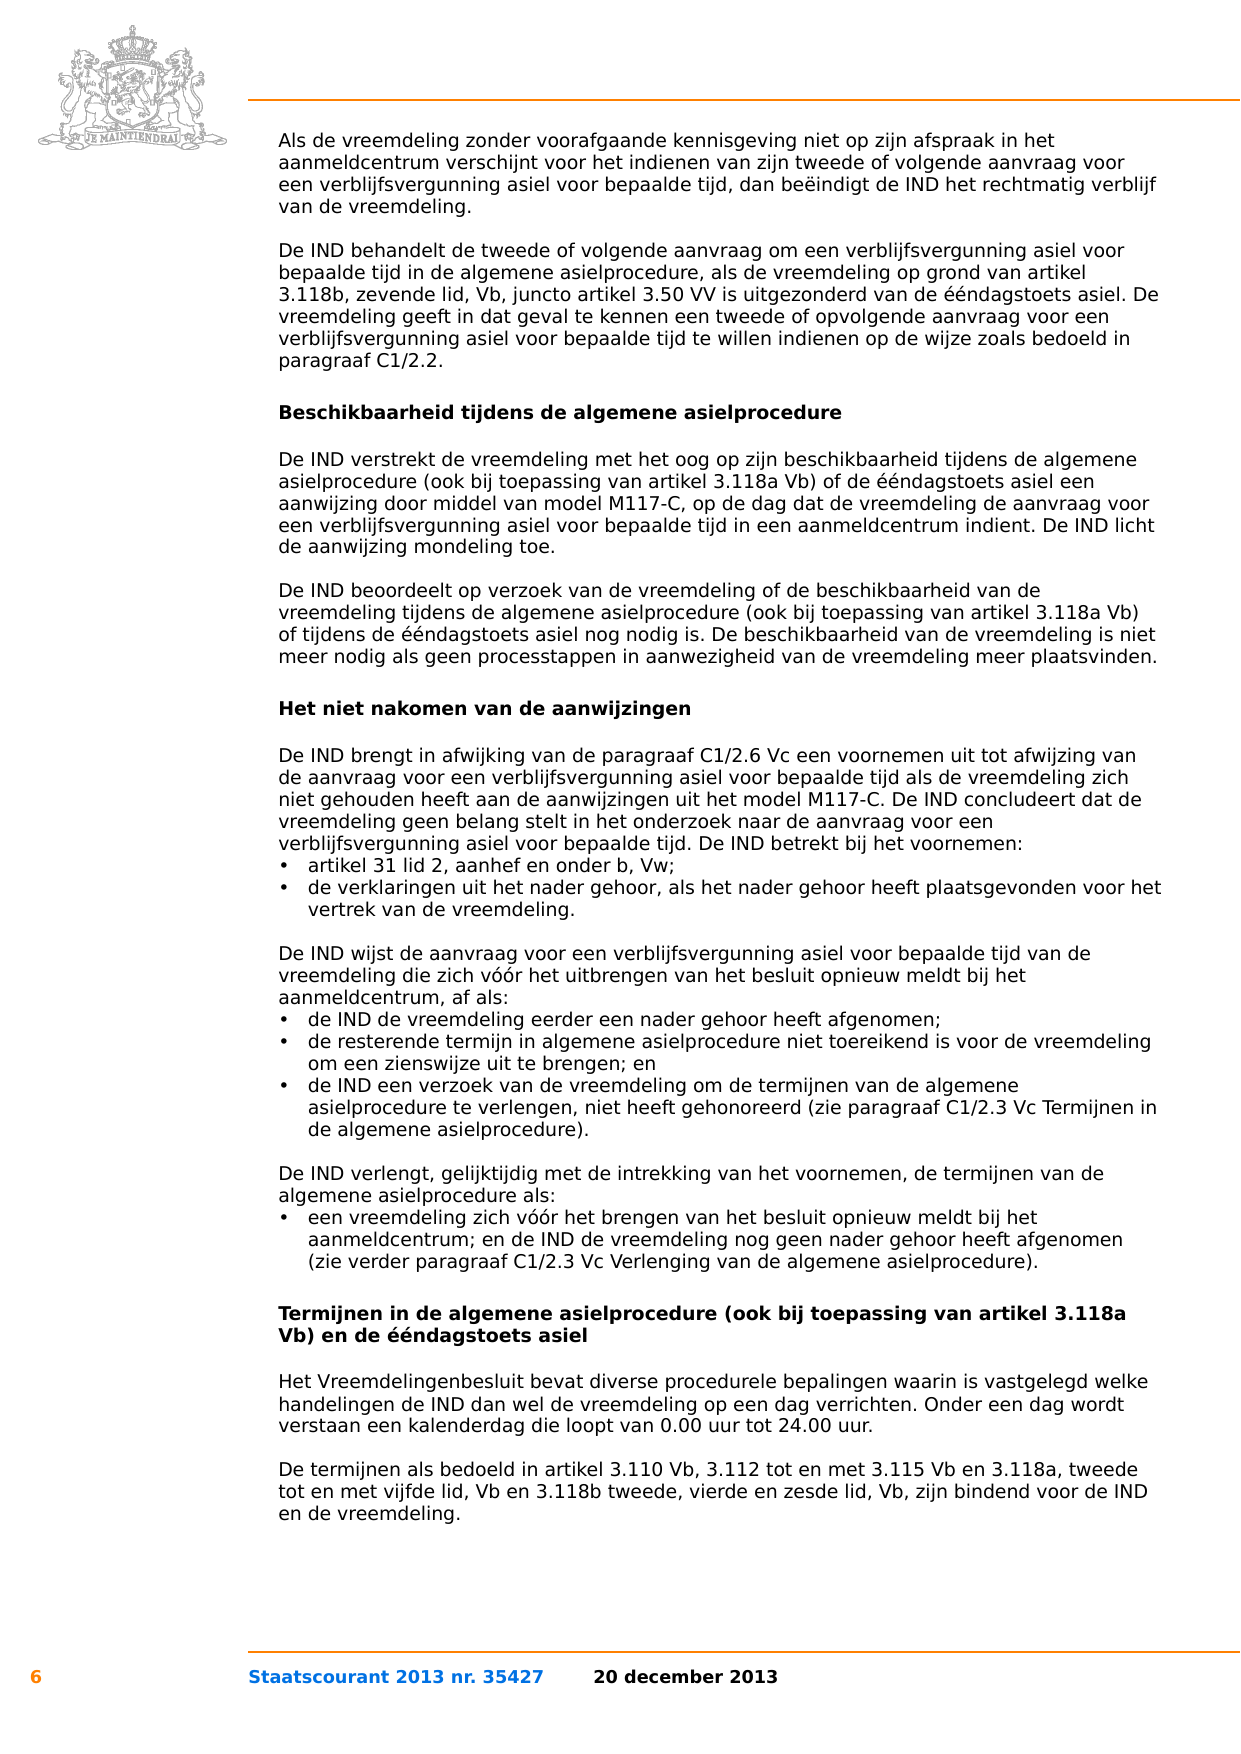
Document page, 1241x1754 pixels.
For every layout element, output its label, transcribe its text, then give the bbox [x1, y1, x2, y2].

text De IND verlengt, gelijktijdig met de intrekking van het voornemen, de termijnen van de algemene asielprocedure als: [278, 1163, 1163, 1207]
text • de IND een verzoek van de vreemdeling om de termijnen van de algemene asielprocedure te verlengen, niet heeft gehonoreerd (zie paragraaf C1/2.3 Vc Termijnen in de algemene asielprocedure). [278, 1075, 1163, 1141]
text • artikel 31 lid 2, aanhef en onder b, Vw; [278, 855, 1163, 877]
text Het Vreemdelingenbesluit bevat diverse procedurele bepalingen waarin is vastgelegd welke handelingen de IND dan wel de vreemdeling op een dag verrichten. Onder een dag wordt verstaan een kalenderdag die loopt van 0.00 uur tot 24.00 uur. [278, 1371, 1163, 1437]
text • de verklaringen uit het nader gehoor, als het nader gehoor heeft plaatsgevonden voor het vertrek van de vreemdeling. [278, 877, 1163, 921]
text De IND wijst de aanvraag voor een verblijfsvergunning asiel voor bepaalde tijd van de vreemdeling die zich vóór het uitbrengen van het besluit opnieuw meldt bij het aanmeldcentrum, af als: [278, 943, 1163, 1009]
text • een vreemdeling zich vóór het brengen van het besluit opnieuw meldt bij het aanmeldcentrum; en de IND de vreemdeling nog geen nader gehoor heeft afgenomen (zie verder paragraaf C1/2.3 Vc Verlenging van de algemene asielprocedure). [278, 1207, 1163, 1272]
text • de resterende termijn in algemene asielprocedure niet toereikend is voor de vreemdeling om een zienswijze uit te brengen; en [278, 1031, 1163, 1075]
text De IND beoordeelt op verzoek van de vreemdeling of de beschikbaarheid van de vreemdeling tijdens de algemene asielprocedure (ook bij toepassing van artikel 3.118a Vb) of tijdens de ééndagstoets asiel nog nodig is. De beschikbaarheid van de vreemdeling is niet meer nodig als geen processtappen in aanwezigheid van de vreemdeling meer plaatsvinden. [278, 580, 1163, 668]
text Als de vreemdeling zonder voorafgaande kennisgeving niet op zijn afspraak in het aanmeldcentrum verschijnt voor het indienen van zijn tweede of volgende aanvraag voor een verblijfsvergunning asiel voor bepaalde tijd, dan beëindigt de IND het rechtmatig verblijf van de vreemdeling. [278, 130, 1163, 218]
text De IND brengt in afwijking van de paragraaf C1/2.6 Vc een voornemen uit tot afwijzing van de aanvraag voor een verblijfsvergunning asiel voor bepaalde tijd als de vreemdeling zich niet gehouden heeft aan de aanwijzingen uit het model M117-C. De IND concludeert dat de vreemdeling geen belang stelt in het onderzoek naar de aanvraag voor een verblijfsvergunning asiel voor bepaalde tijd. De IND betrekt bij het voornemen: [278, 745, 1163, 855]
text De IND verstrekt de vreemdeling met het oog op zijn beschikbaarheid tijdens de algemene asielprocedure (ook bij toepassing van artikel 3.118a Vb) of de ééndagstoets asiel een aanwijzing door middel van model M117-C, op de dag dat de vreemdeling de aanvraag voor een verblijfsvergunning asiel voor bepaalde tijd in een aanmeldcentrum indient. De IND licht de aanwijzing mondeling toe. [278, 448, 1163, 558]
text • de IND de vreemdeling eerder een nader gehoor heeft afgenomen; [278, 1009, 1163, 1031]
subtitle Het niet nakomen van de aanwijzingen [278, 698, 1163, 720]
subtitle Beschikbaarheid tijdens de algemene asielprocedure [278, 402, 1163, 423]
picture [38, 25, 227, 150]
text De termijnen als bedoeld in artikel 3.110 Vb, 3.112 tot en met 3.115 Vb en 3.118a, tweede tot en met vijfde lid, Vb en 3.118b tweede, vierde en zesde lid, Vb, zijn bindend voor de IND en de vreemdeling. [278, 1459, 1163, 1525]
subtitle Termijnen in de algemene asielprocedure (ook bij toepassing van artikel 3.118a Vb) en de ééndagstoets asiel [278, 1302, 1163, 1346]
text De IND behandelt de tweede of volgende aanvraag om een verblijfsvergunning asiel voor bepaalde tijd in de algemene asielprocedure, als de vreemdeling op grond van artikel 3.118b, zevende lid, Vb, juncto artikel 3.50 VV is uitgezonderd van de ééndagstoets asiel. De vreemdeling geeft in dat geval te kennen een tweede of opvolgende aanvraag voor een verblijfsvergunning asiel voor bepaalde tijd te willen indienen op de wijze zoals bedoeld in paragraaf C1/2.2. [278, 240, 1163, 372]
